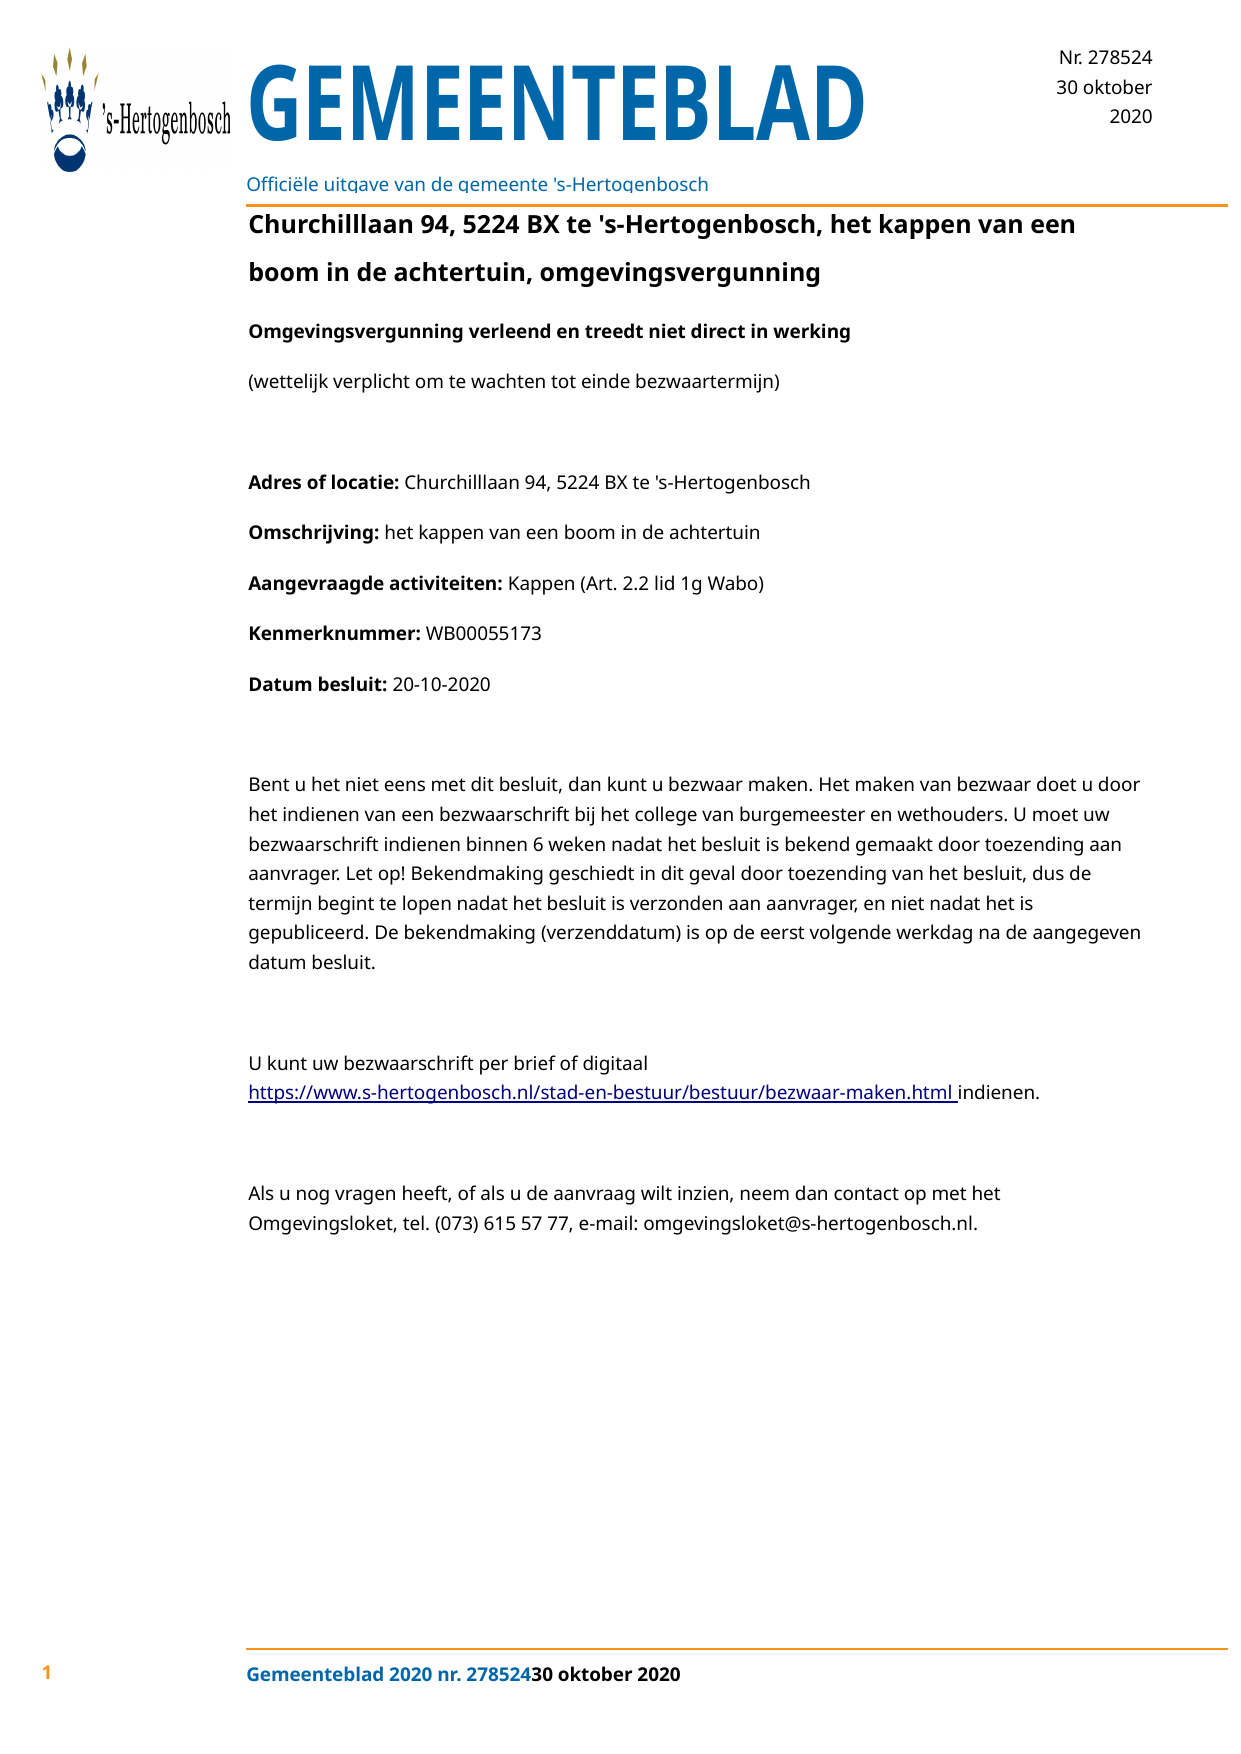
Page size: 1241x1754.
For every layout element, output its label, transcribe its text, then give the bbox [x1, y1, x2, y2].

text Als u nog vragen heeft, of als u de aanvraag wilt inzien, neem dan contact op met het Omgevingsloket, tel. (073) 615 57 77, e-mail: omgevingsloket@s-hertogenbosch.nl. [248, 1180, 1152, 1236]
text Omgevingsvergunning verleend en treedt niet direct in werking [248, 318, 1152, 344]
text Bent u het niet eens met dit besluit, dan kunt u bezwaar maken. Het maken van bezwaar doet u door het indienen van een bezwaarschrift bij het college van burgemeester en wethouders. U moet uw bezwaarschrift indienen binnen 6 weken nadat het besluit is bekend gemaakt door toezending aan aanvrager. Let op! Bekendmaking geschiedt in dit geval door toezending van het besluit, dus de termijn begint te lopen nadat het besluit is verzonden aan aanvrager, en niet nadat het is gepubliceerd. De bekendmaking (verzenddatum) is op de eerst volgende werkdag na de aangegeven datum besluit. [248, 772, 1152, 975]
text Kenmerknummer: WB00055173 [248, 620, 1152, 646]
text Omschrijving: het kappen van een boom in de achtertuin [248, 519, 1152, 545]
picture [41, 47, 231, 172]
text Churchilllaan 94, 5224 BX te 's-Hertogenbosch, het kappen van een boom in de achtertuin, omgevingsvergunning [248, 207, 1152, 288]
text Datum besluit: 20-10-2020 [248, 671, 1152, 697]
text U kunt uw bezwaarschrift per brief of digitaal https://www.s-hertogenbosch.nl/stad-en-bestuur/bestuur/bezwaar-maken.html indienen. [248, 1050, 1152, 1105]
text (wettelijk verplicht om te wachten tot einde bezwaartermijn) [248, 368, 1152, 394]
text Adres of locatie: Churchilllaan 94, 5224 BX te 's-Hertogenbosch [248, 469, 1152, 495]
text Aangevraagde activiteiten: Kappen (Art. 2.2 lid 1g Wabo) [248, 570, 1152, 596]
